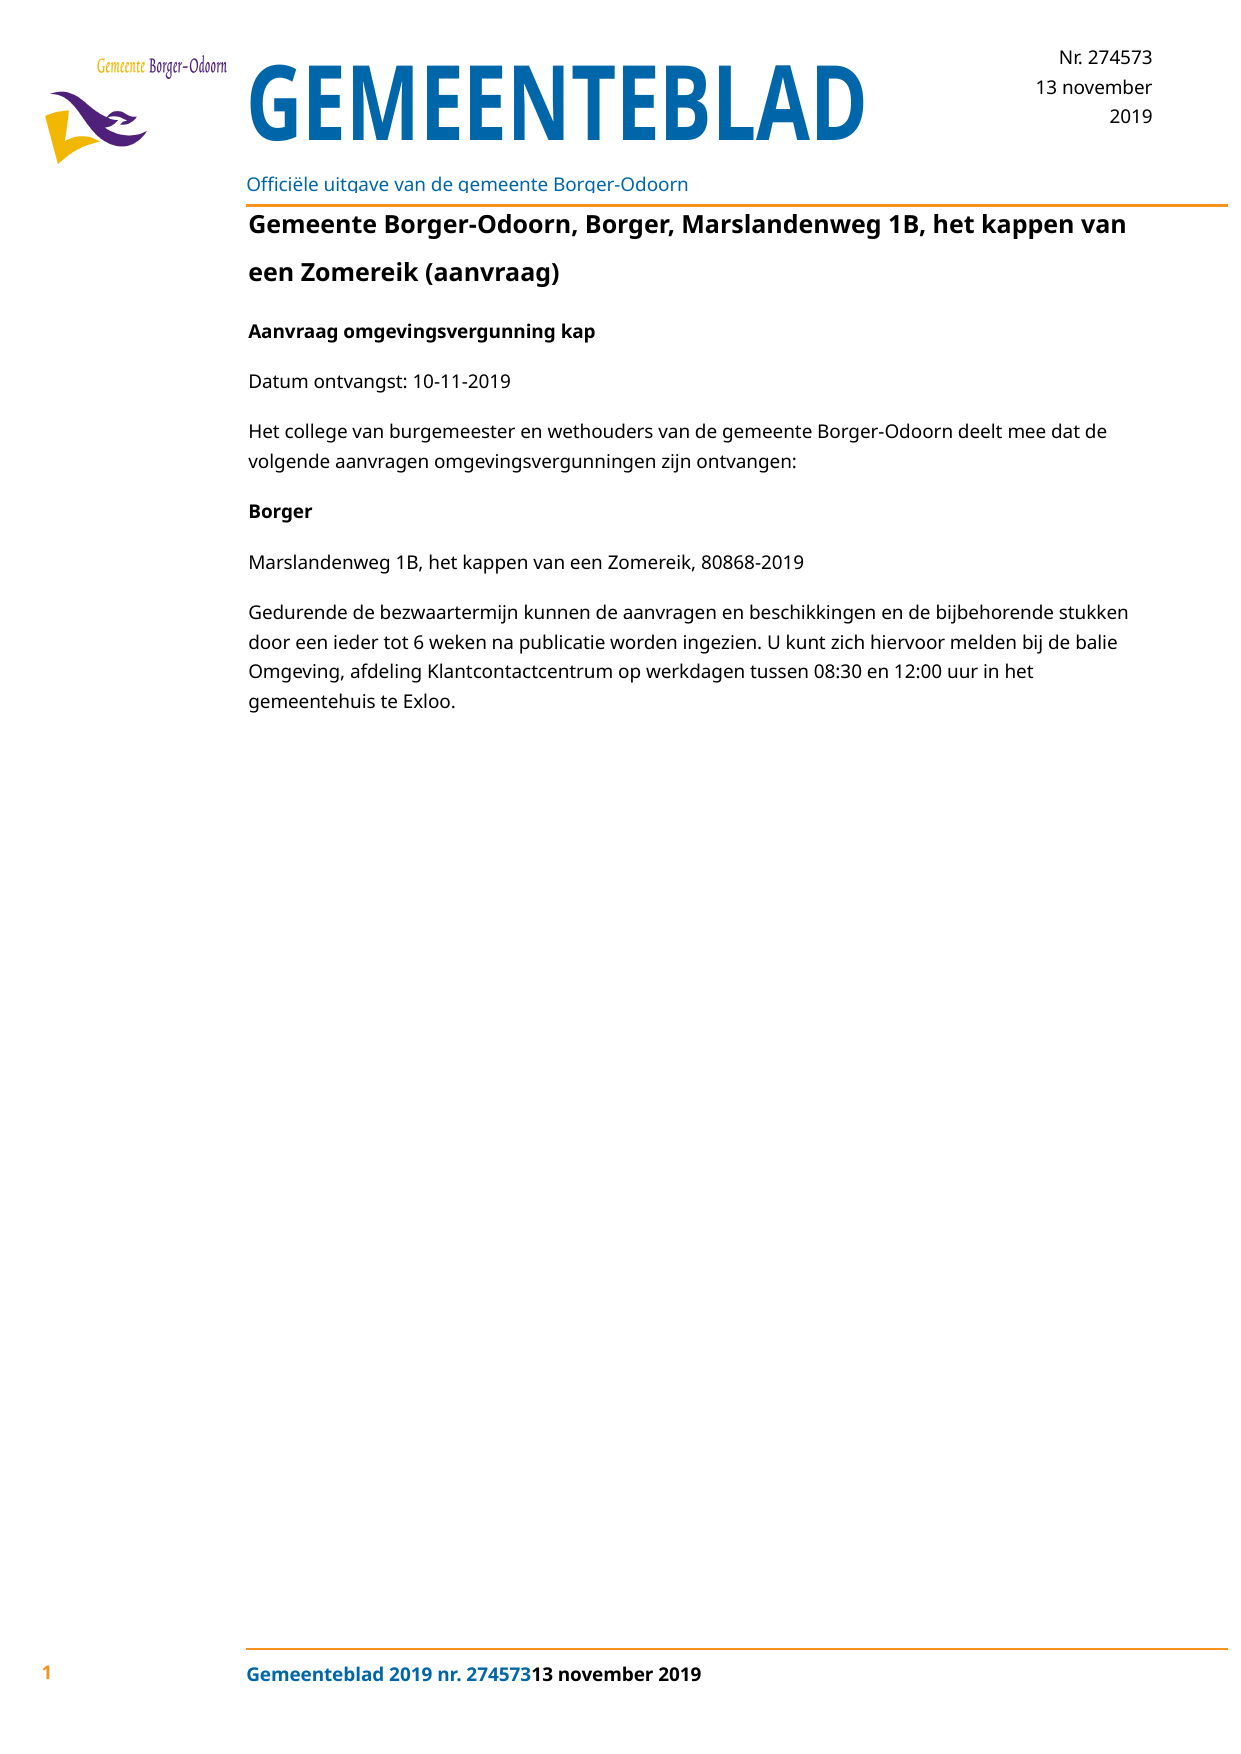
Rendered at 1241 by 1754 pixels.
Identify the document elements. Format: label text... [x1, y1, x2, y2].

text Gemeente Borger-Odoorn, Borger, Marslandenweg 1B, het kappen van een Zomereik (aanvraag) [248, 207, 1152, 288]
picture [41, 47, 231, 172]
text Datum ontvangst: 10-11-2019 [248, 368, 1152, 394]
text Marslandenweg 1B, het kappen van een Zomereik, 80868-2019 [248, 549, 1152, 575]
text Aanvraag omgevingsvergunning kap [248, 318, 1152, 344]
text Borger [248, 499, 1152, 524]
text Het college van burgemeester en wethouders van de gemeente Borger-Odoorn deelt mee dat de volgende aanvragen omgevingsvergunningen zijn ontvangen: [248, 419, 1152, 474]
text Gedurende de bezwaartermijn kunnen de aanvragen en beschikkingen en de bijbehorende stukken door een ieder tot 6 weken na publicatie worden ingezien. U kunt zich hiervoor melden bij de balie Omgeving, afdeling Klantcontactcentrum op werkdagen tussen 08:30 en 12:00 uur in het gemeentehuis te Exloo. [248, 599, 1152, 714]
